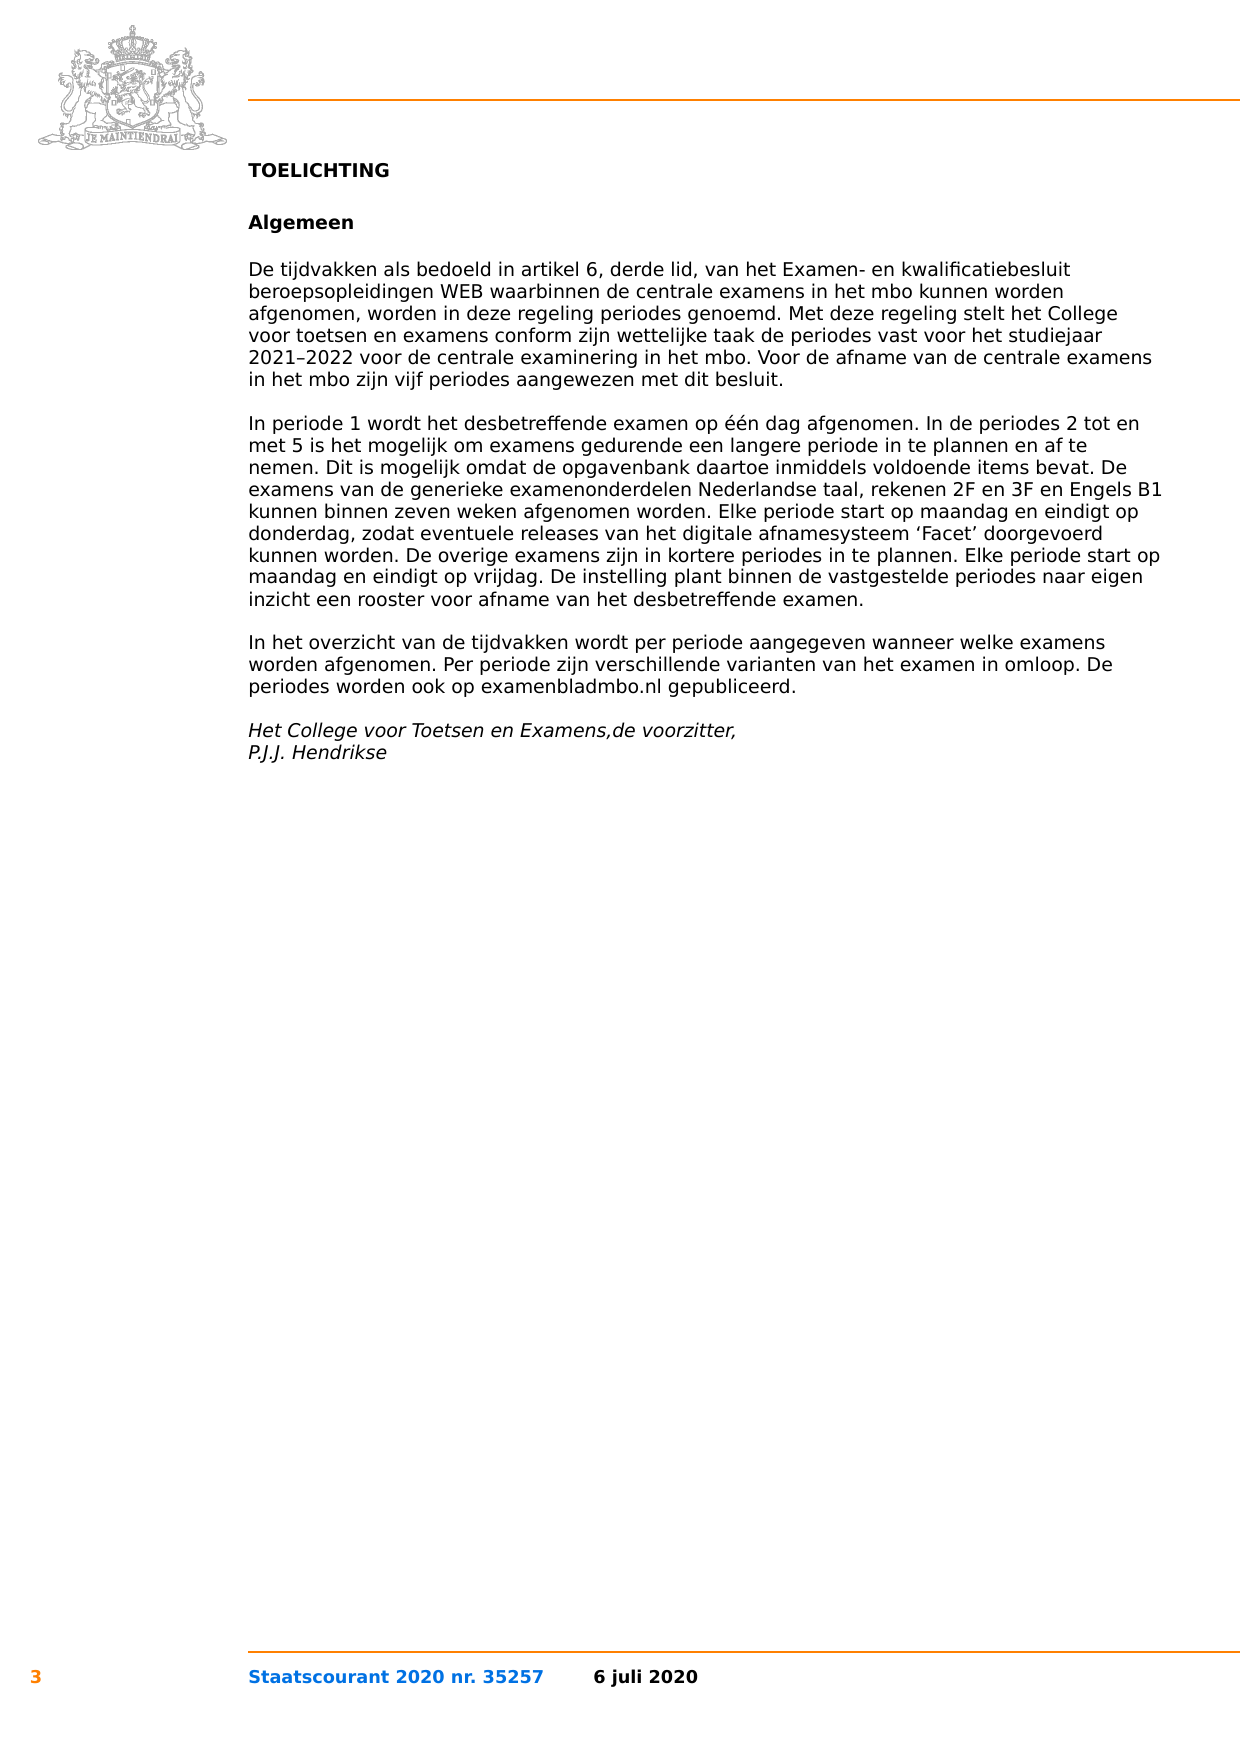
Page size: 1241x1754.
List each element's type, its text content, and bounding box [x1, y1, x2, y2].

text In het overzicht van de tijdvakken wordt per periode aangegeven wanneer welke examens worden afgenomen. Per periode zijn verschillende varianten van het examen in omloop. De periodes worden ook op examenbladmbo.nl gepubliceerd. [248, 632, 1163, 698]
subtitle Algemeen [248, 212, 1163, 234]
text In periode 1 wordt het desbetreffende examen op één dag afgenomen. In de periodes 2 tot en met 5 is het mogelijk om examens gedurende een langere periode in te plannen en af te nemen. Dit is mogelijk omdat de opgavenbank daartoe inmiddels voldoende items bevat. De examens van de generieke examenonderdelen Nederlandse taal, rekenen 2F en 3F en Engels B1 kunnen binnen zeven weken afgenomen worden. Elke periode start op maandag en eindigt op donderdag, zodat eventuele releases van het digitale afnamesysteem ‘Facet’ doorgevoerd kunnen worden. De overige examens zijn in kortere periodes in te plannen. Elke periode start op maandag en eindigt op vrijdag. De instelling plant binnen de vastgestelde periodes naar eigen inzicht een rooster voor afname van het desbetreffende examen. [248, 413, 1163, 610]
text De tijdvakken als bedoeld in artikel 6, derde lid, van het Examen- en kwalificatiebesluit beroepsopleidingen WEB waarbinnen de centrale examens in het mbo kunnen worden afgenomen, worden in deze regeling periodes genoemd. Met deze regeling stelt het College voor toetsen en examens conform zijn wettelijke taak de periodes vast voor het studiejaar 2021–2022 voor de centrale examinering in het mbo. Voor de afname van de centrale examens in het mbo zijn vijf periodes aangewezen met dit besluit. [248, 259, 1163, 391]
picture [38, 25, 227, 150]
subtitle TOELICHTING [248, 160, 1163, 182]
text Het College voor Toetsen en Examens,de voorzitter, P.J.J. Hendrikse [248, 720, 1163, 764]
